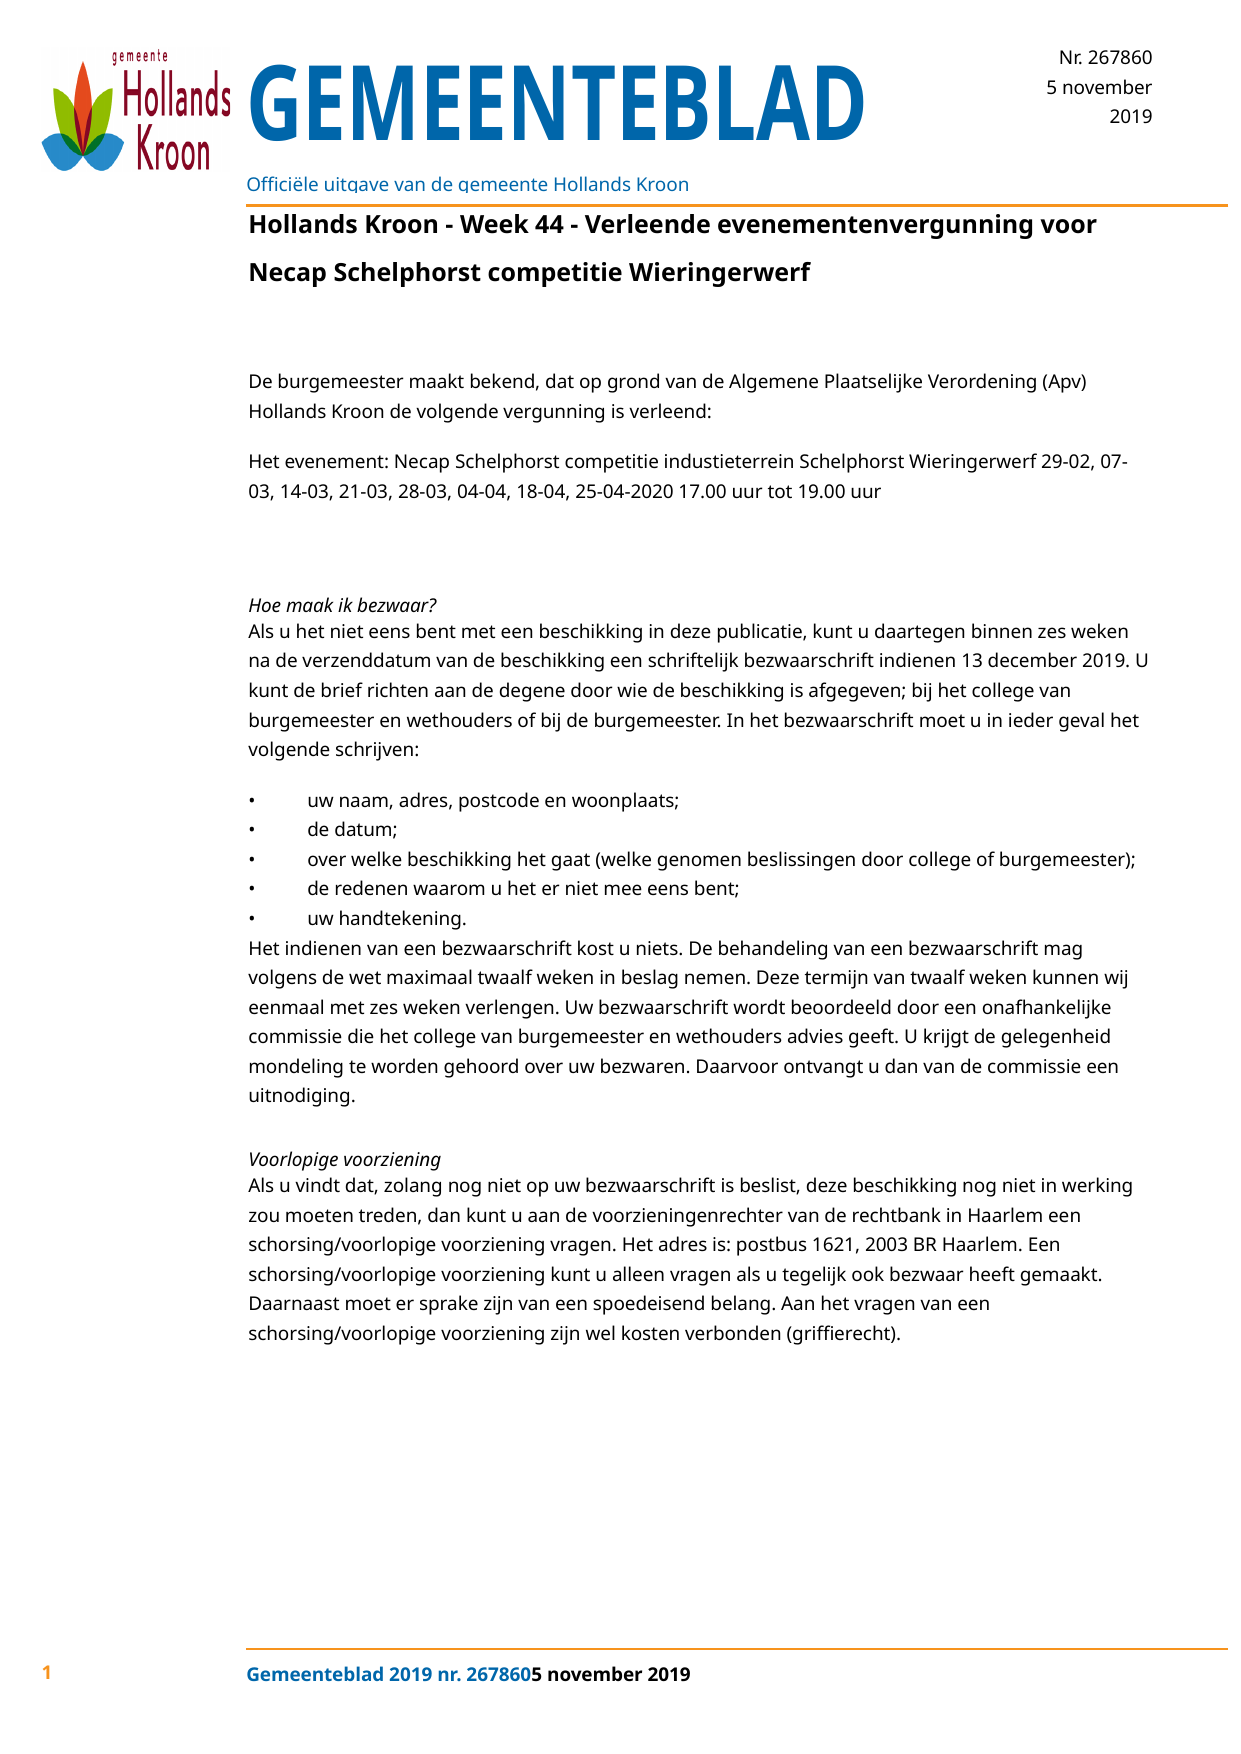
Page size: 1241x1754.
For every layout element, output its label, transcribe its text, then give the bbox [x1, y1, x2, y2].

text Het evenement: Necap Schelphorst competitie industieterrein Schelphorst Wieringerwerf 29-02, 07-03, 14-03, 21-03, 28-03, 04-04, 18-04, 25-04-2020 17.00 uur tot 19.00 uur [248, 448, 1152, 504]
text Voorlopige voorziening [248, 1147, 1152, 1172]
list uw naam, adres, postcode en woonplaats; [248, 787, 1152, 812]
picture [41, 47, 231, 172]
list de datum; [248, 816, 1152, 842]
text Als u vindt dat, zolang nog niet op uw bezwaarschrift is beslist, deze beschikking nog niet in werking zou moeten treden, dan kunt u aan de voorzieningenrechter van de rechtbank in Haarlem een schorsing/voorlopige voorziening vragen. Het adres is: postbus 1621, 2003 BR Haarlem. Een schorsing/voorlopige voorziening kunt u alleen vragen als u tegelijk ook bezwaar heeft gemaakt. Daarnaast moet er sprake zijn van een spoedeisend belang. Aan het vragen van een schorsing/voorlopige voorziening zijn wel kosten verbonden (griffierecht). [248, 1172, 1152, 1346]
list uw handtekening. [248, 905, 1152, 931]
text De burgemeester maakt bekend, dat op grond van de Algemene Plaatselijke Verordening (Apv) Hollands Kroon de volgende vergunning is verleend: [248, 368, 1152, 424]
text Het indienen van een bezwaarschrift kost u niets. De behandeling van een bezwaarschrift mag volgens de wet maximaal twaalf weken in beslag nemen. Deze termijn van twaalf weken kunnen wij eenmaal met zes weken verlengen. Uw bezwaarschrift wordt beoordeeld door een onafhankelijke commissie die het college van burgemeester en wethouders advies geeft. U krijgt de gelegenheid mondeling te worden gehoord over uw bezwaren. Daarvoor ontvangt u dan van de commissie een uitnodiging. [248, 935, 1152, 1108]
text Als u het niet eens bent met een beschikking in deze publicatie, kunt u daartegen binnen zes weken na de verzenddatum van de beschikking een schriftelijk bezwaarschrift indienen 13 december 2019. U kunt de brief richten aan de degene door wie de beschikking is afgegeven; bij het college van burgemeester en wethouders of bij de burgemeester. In het bezwaarschrift moet u in ieder geval het volgende schrijven: [248, 618, 1152, 762]
list de redenen waarom u het er niet mee eens bent; [248, 876, 1152, 901]
text Hoe maak ik bezwaar? [248, 592, 1152, 618]
text Hollands Kroon - Week 44 - Verleende evenementenvergunning voor Necap Schelphorst competitie Wieringerwerf [248, 207, 1152, 288]
list over welke beschikking het gaat (welke genomen beslissingen door college of burgemeester); [248, 846, 1152, 872]
